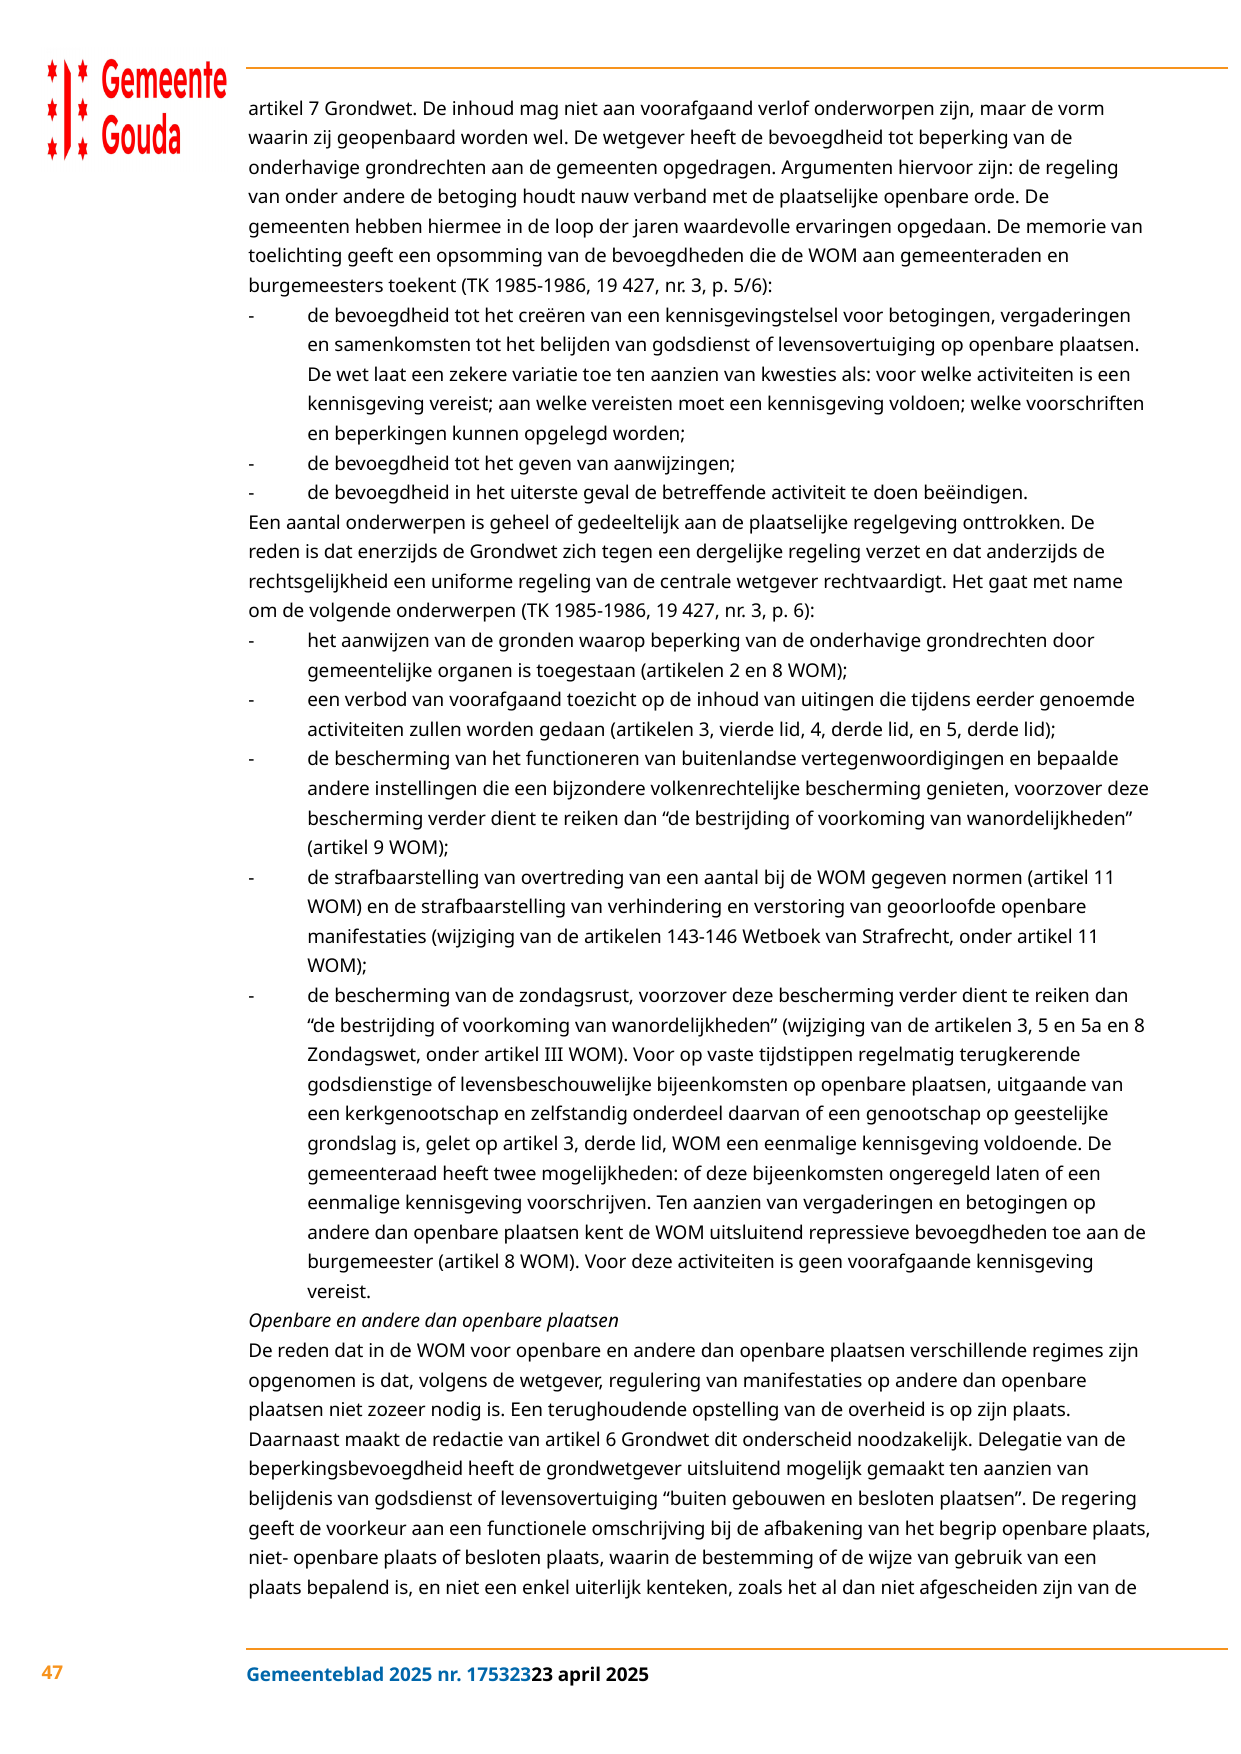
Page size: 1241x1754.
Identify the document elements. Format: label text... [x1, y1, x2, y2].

list het aanwijzen van de gronden waarop beperking van de onderhavige grondrechten door gemeentelijke organen is toegestaan (artikelen 2 en 8 WOM); [248, 627, 1152, 683]
text Een aantal onderwerpen is geheel of gedeeltelijk aan de plaatselijke regelgeving onttrokken. De reden is dat enerzijds de Grondwet zich tegen een dergelijke regeling verzet en dat anderzijds de rechtsgelijkheid een uniforme regeling van de centrale wetgever rechtvaardigt. Het gaat met name om de volgende onderwerpen (TK 1985-1986, 19 427, nr. 3, p. 6): [248, 509, 1152, 623]
list een verbod van voorafgaand toezicht op de inhoud van uitingen die tijdens eerder genoemde activiteiten zullen worden gedaan (artikelen 3, vierde lid, 4, derde lid, en 5, derde lid); [248, 686, 1152, 742]
list de bescherming van de zondagsrust, voorzover deze bescherming verder dient te reiken dan “de bestrijding of voorkoming van wanordelijkheden” (wijziging van de artikelen 3, 5 en 5a en 8 Zondagswet, onder artikel III WOM). Voor op vaste tijdstippen regelmatig terugkerende godsdienstige of levensbeschouwelijke bijeenkomsten op openbare plaatsen, uitgaande van een kerkgenootschap en zelfstandig onderdeel daarvan of een genootschap op geestelijke grondslag is, gelet op artikel 3, derde lid, WOM een eenmalige kennisgeving voldoende. De gemeenteraad heeft twee mogelijkheden: of deze bijeenkomsten ongeregeld laten of een eenmalige kennisgeving voorschrijven. Ten aanzien van vergaderingen en betogingen op andere dan openbare plaatsen kent de WOM uitsluitend repressieve bevoegdheden toe aan de burgemeester (artikel 8 WOM). Voor deze activiteiten is geen voorafgaande kennisgeving vereist. [248, 982, 1152, 1304]
list de bevoegdheid in het uiterste geval de betreffende activiteit te doen beëindigen. [248, 479, 1152, 505]
text Openbare en andere dan openbare plaatsen [248, 1308, 1152, 1333]
text De reden dat in de WOM voor openbare en andere dan openbare plaatsen verschillende regimes zijn opgenomen is dat, volgens de wetgever, regulering van manifestaties op andere dan openbare plaatsen niet zozeer nodig is. Een terughoudende opstelling van de overheid is op zijn plaats. Daarnaast maakt de redactie van artikel 6 Grondwet dit onderscheid noodzakelijk. Delegatie van de beperkingsbevoegdheid heeft de grondwetgever uitsluitend mogelijk gemaakt ten aanzien van belijdenis van godsdienst of levensovertuiging “buiten gebouwen en besloten plaatsen”. De regering geeft de voorkeur aan een functionele omschrijving bij de afbakening van het begrip openbare plaats, niet- openbare plaats of besloten plaats, waarin de bestemming of de wijze van gebruik van een plaats bepalend is, en niet een enkel uiterlijk kenteken, zoals het al dan niet afgescheiden zijn van de [248, 1337, 1152, 1600]
list de bescherming van het functioneren van buitenlandse vertegenwoordigingen en bepaalde andere instellingen die een bijzondere volkenrechtelijke bescherming genieten, voorzover deze bescherming verder dient te reiken dan “de bestrijding of voorkoming van wanordelijkheden” (artikel 9 WOM); [248, 746, 1152, 860]
picture [41, 47, 231, 172]
list de strafbaarstelling van overtreding van een aantal bij de WOM gegeven normen (artikel 11 WOM) en de strafbaarstelling van verhindering en verstoring van geoorloofde openbare manifestaties (wijziging van de artikelen 143-146 Wetboek van Strafrecht, onder artikel 11 WOM); [248, 864, 1152, 978]
list de bevoegdheid tot het creëren van een kennisgevingstelsel voor betogingen, vergaderingen en samenkomsten tot het belijden van godsdienst of levensovertuiging op openbare plaatsen. De wet laat een zekere variatie toe ten aanzien van kwesties als: voor welke activiteiten is een kennisgeving vereist; aan welke vereisten moet een kennisgeving voldoen; welke voorschriften en beperkingen kunnen opgelegd worden; [248, 302, 1152, 446]
text artikel 7 Grondwet. De inhoud mag niet aan voorafgaand verlof onderworpen zijn, maar de vorm waarin zij geopenbaard worden wel. De wetgever heeft de bevoegdheid tot beperking van de onderhavige grondrechten aan de gemeenten opgedragen. Argumenten hiervoor zijn: de regeling van onder andere de betoging houdt nauw verband met de plaatselijke openbare orde. De gemeenten hebben hiermee in de loop der jaren waardevolle ervaringen opgedaan. De memorie van toelichting geeft een opsomming van de bevoegdheden die de WOM aan gemeenteraden en burgemeesters toekent (TK 1985-1986, 19 427, nr. 3, p. 5/6): [248, 95, 1152, 298]
list de bevoegdheid tot het geven van aanwijzingen; [248, 450, 1152, 476]
